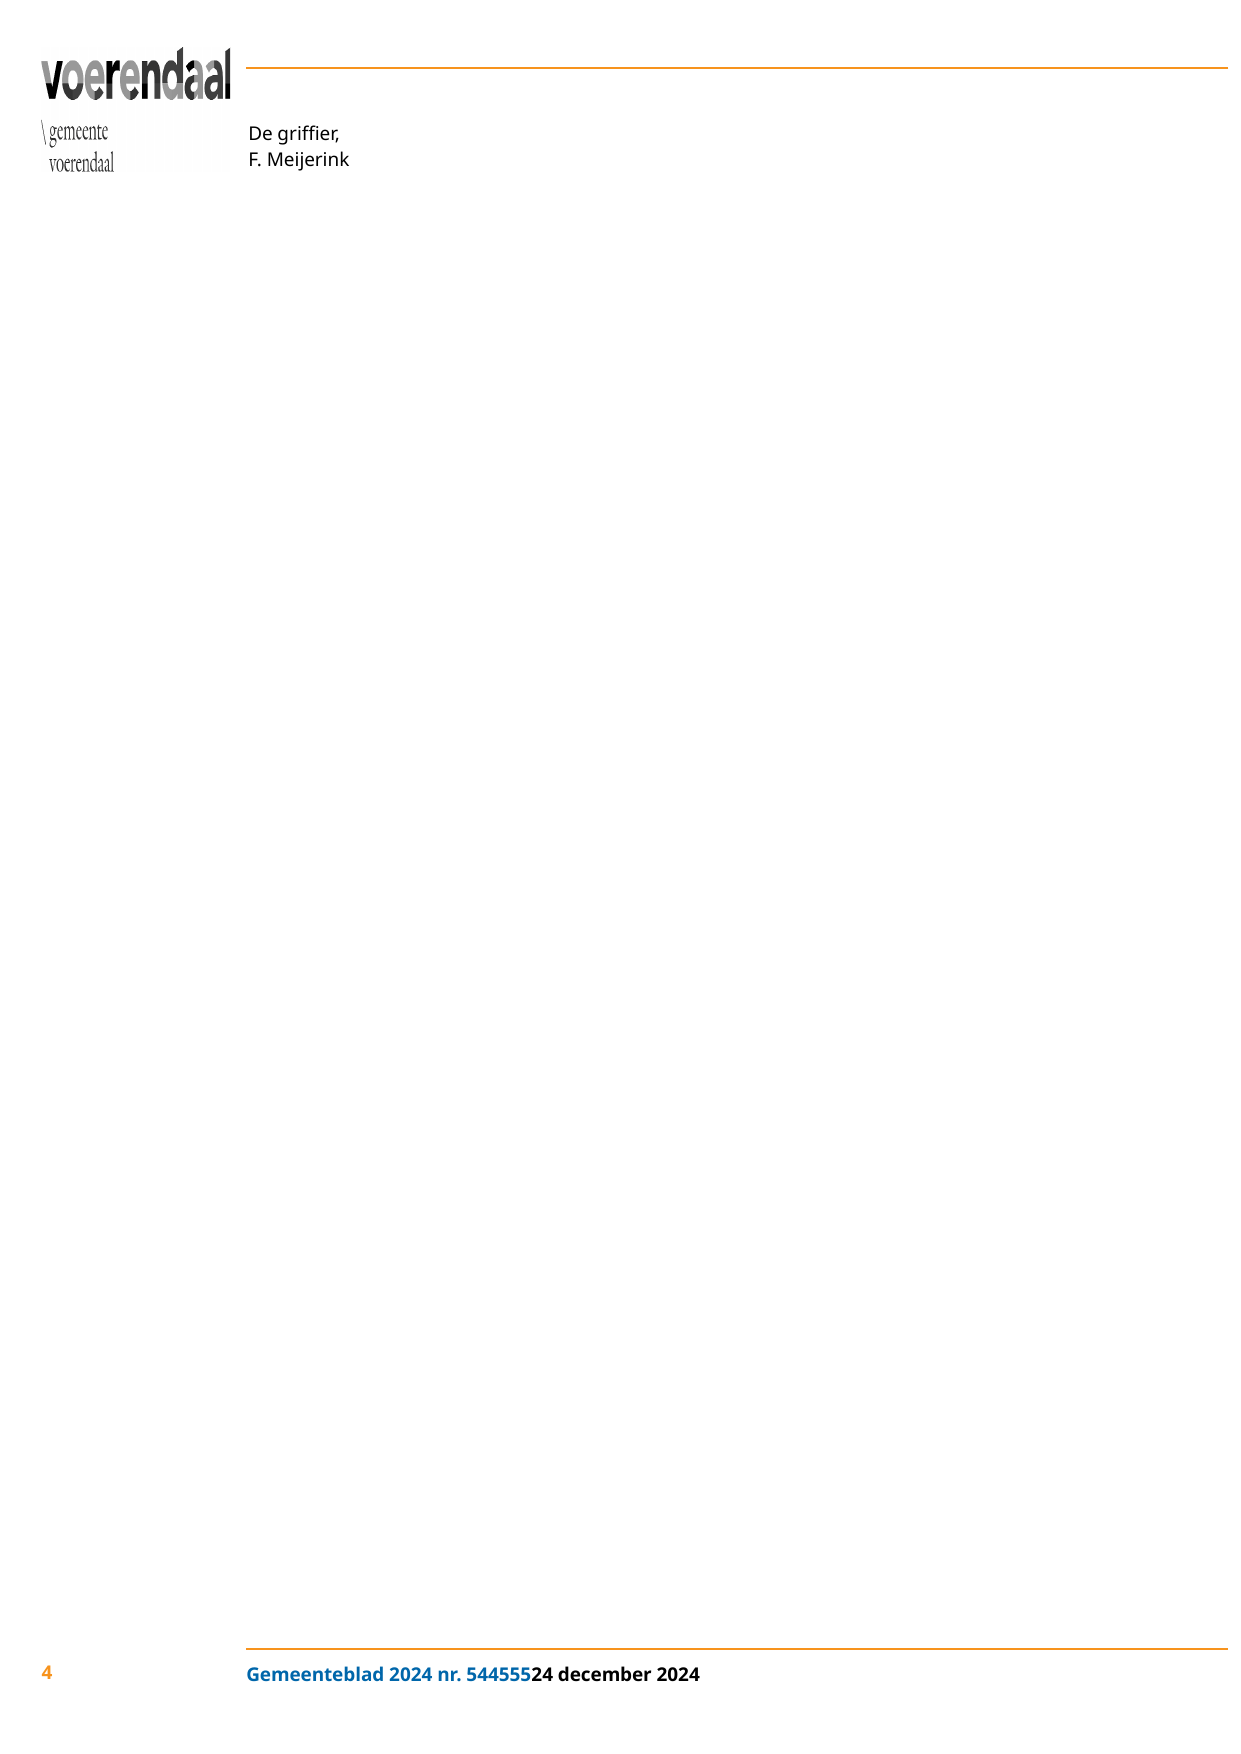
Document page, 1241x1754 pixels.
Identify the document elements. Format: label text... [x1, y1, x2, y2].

picture [41, 47, 231, 172]
text F. Meijerink [248, 146, 1152, 172]
text De griffier, [248, 121, 1152, 146]
